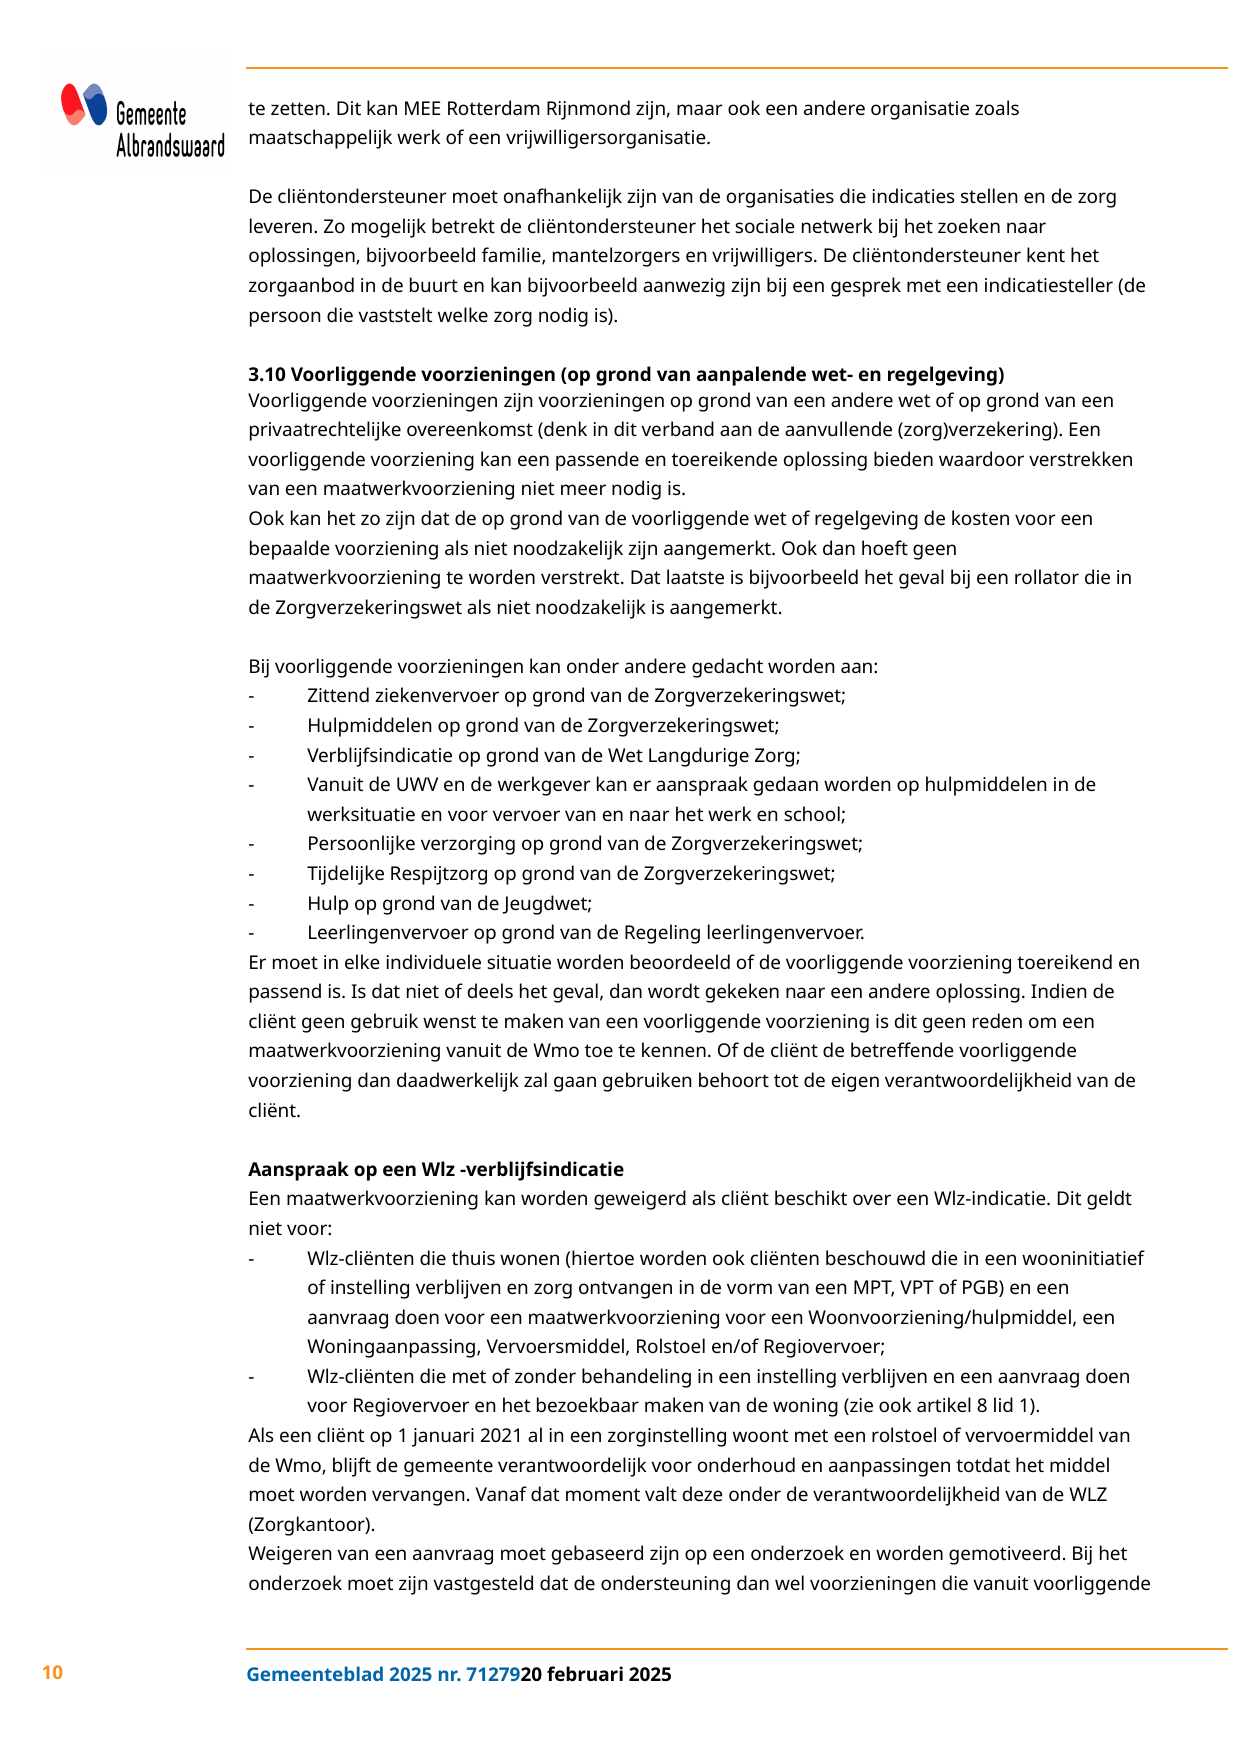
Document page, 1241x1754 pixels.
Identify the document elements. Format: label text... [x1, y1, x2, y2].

list Wlz-cliënten die met of zonder behandeling in een instelling verblijven en een aanvraag doen voor Regiovervoer en het bezoekbaar maken van de woning (zie ook artikel 8 lid 1). [248, 1363, 1152, 1418]
text Voorliggende voorzieningen zijn voorzieningen op grond van een andere wet of op grond van een privaatrechtelijke overeenkomst (denk in dit verband aan de aanvullende (zorg)verzekering). Een voorliggende voorziening kan een passende en toereikende oplossing bieden waardoor verstrekken van een maatwerkvoorziening niet meer nodig is. [248, 387, 1152, 501]
picture [41, 47, 231, 172]
text Een maatwerkvoorziening kan worden geweigerd als cliënt beschikt over een Wlz-indicatie. Dit geldt niet voor: [248, 1186, 1152, 1241]
text te zetten. Dit kan MEE Rotterdam Rijnmond zijn, maar ook een andere organisatie zoals maatschappelijk werk of een vrijwilligersorganisatie. [248, 95, 1152, 150]
text Er moet in elke individuele situatie worden beoordeeld of de voorliggende voorziening toereikend en passend is. Is dat niet of deels het geval, dan wordt gekeken naar een andere oplossing. Indien de cliënt geen gebruik wenst te maken van een voorliggende voorziening is dit geen reden om een maatwerkvoorziening vanuit de Wmo toe te kennen. Of de cliënt de betreffende voorliggende voorziening dan daadwerkelijk zal gaan gebruiken behoort tot de eigen verantwoordelijkheid van de cliënt. [248, 949, 1152, 1122]
list Vanuit de UWV en de werkgever kan er aanspraak gedaan worden op hulpmiddelen in de werksituatie en voor vervoer van en naar het werk en school; [248, 771, 1152, 827]
text De cliëntondersteuner moet onafhankelijk zijn van de organisaties die indicaties stellen en de zorg leveren. Zo mogelijk betrekt de cliëntondersteuner het sociale netwerk bij het zoeken naar oplossingen, bijvoorbeeld familie, mantelzorgers en vrijwilligers. De cliëntondersteuner kent het zorgaanbod in de buurt en kan bijvoorbeeld aanwezig zijn bij een gesprek met een indicatiesteller (de persoon die vaststelt welke zorg nodig is). [248, 183, 1152, 328]
list Tijdelijke Respijtzorg op grond van de Zorgverzekeringswet; [248, 860, 1152, 886]
list Hulpmiddelen op grond van de Zorgverzekeringswet; [248, 712, 1152, 738]
list Persoonlijke verzorging op grond van de Zorgverzekeringswet; [248, 831, 1152, 856]
list Hulp op grond van de Jeugdwet; [248, 890, 1152, 915]
list Verblijfsindicatie op grond van de Wet Langdurige Zorg; [248, 742, 1152, 767]
text Aanspraak op een Wlz -verblijfsindicatie [248, 1156, 1152, 1182]
text Weigeren van een aanvraag moet gebaseerd zijn op een onderzoek en worden gemotiveerd. Bij het onderzoek moet zijn vastgesteld dat de ondersteuning dan wel voorzieningen die vanuit voorliggende [248, 1541, 1152, 1596]
list Zittend ziekenvervoer op grond van de Zorgverzekeringswet; [248, 683, 1152, 708]
text Ook kan het zo zijn dat de op grond van de voorliggende wet of regelgeving de kosten voor een bepaalde voorziening als niet noodzakelijk zijn aangemerkt. Ook dan hoeft geen maatwerkvoorziening te worden verstrekt. Dat laatste is bijvoorbeeld het geval bij een rollator die in de Zorgverzekeringswet als niet noodzakelijk is aangemerkt. [248, 505, 1152, 619]
text Bij voorliggende voorzieningen kan onder andere gedacht worden aan: [248, 653, 1152, 679]
text 3.10 Voorliggende voorzieningen (op grond van aanpalende wet- en regelgeving) [248, 361, 1152, 387]
list Wlz-cliënten die thuis wonen (hiertoe worden ook cliënten beschouwd die in een wooninitiatief of instelling verblijven en zorg ontvangen in de vorm van een MPT, VPT of PGB) en een aanvraag doen voor een maatwerkvoorziening voor een Woonvoorziening/hulpmiddel, een Woningaanpassing, Vervoersmiddel, Rolstoel en/of Regiovervoer; [248, 1245, 1152, 1359]
list Leerlingenvervoer op grond van de Regeling leerlingenvervoer. [248, 919, 1152, 945]
text Als een cliënt op 1 januari 2021 al in een zorginstelling woont met een rolstoel of vervoermiddel van de Wmo, blijft de gemeente verantwoordelijk voor onderhoud en aanpassingen totdat het middel moet worden vervangen. Vanaf dat moment valt deze onder de verantwoordelijkheid van de WLZ (Zorgkantoor). [248, 1422, 1152, 1537]
